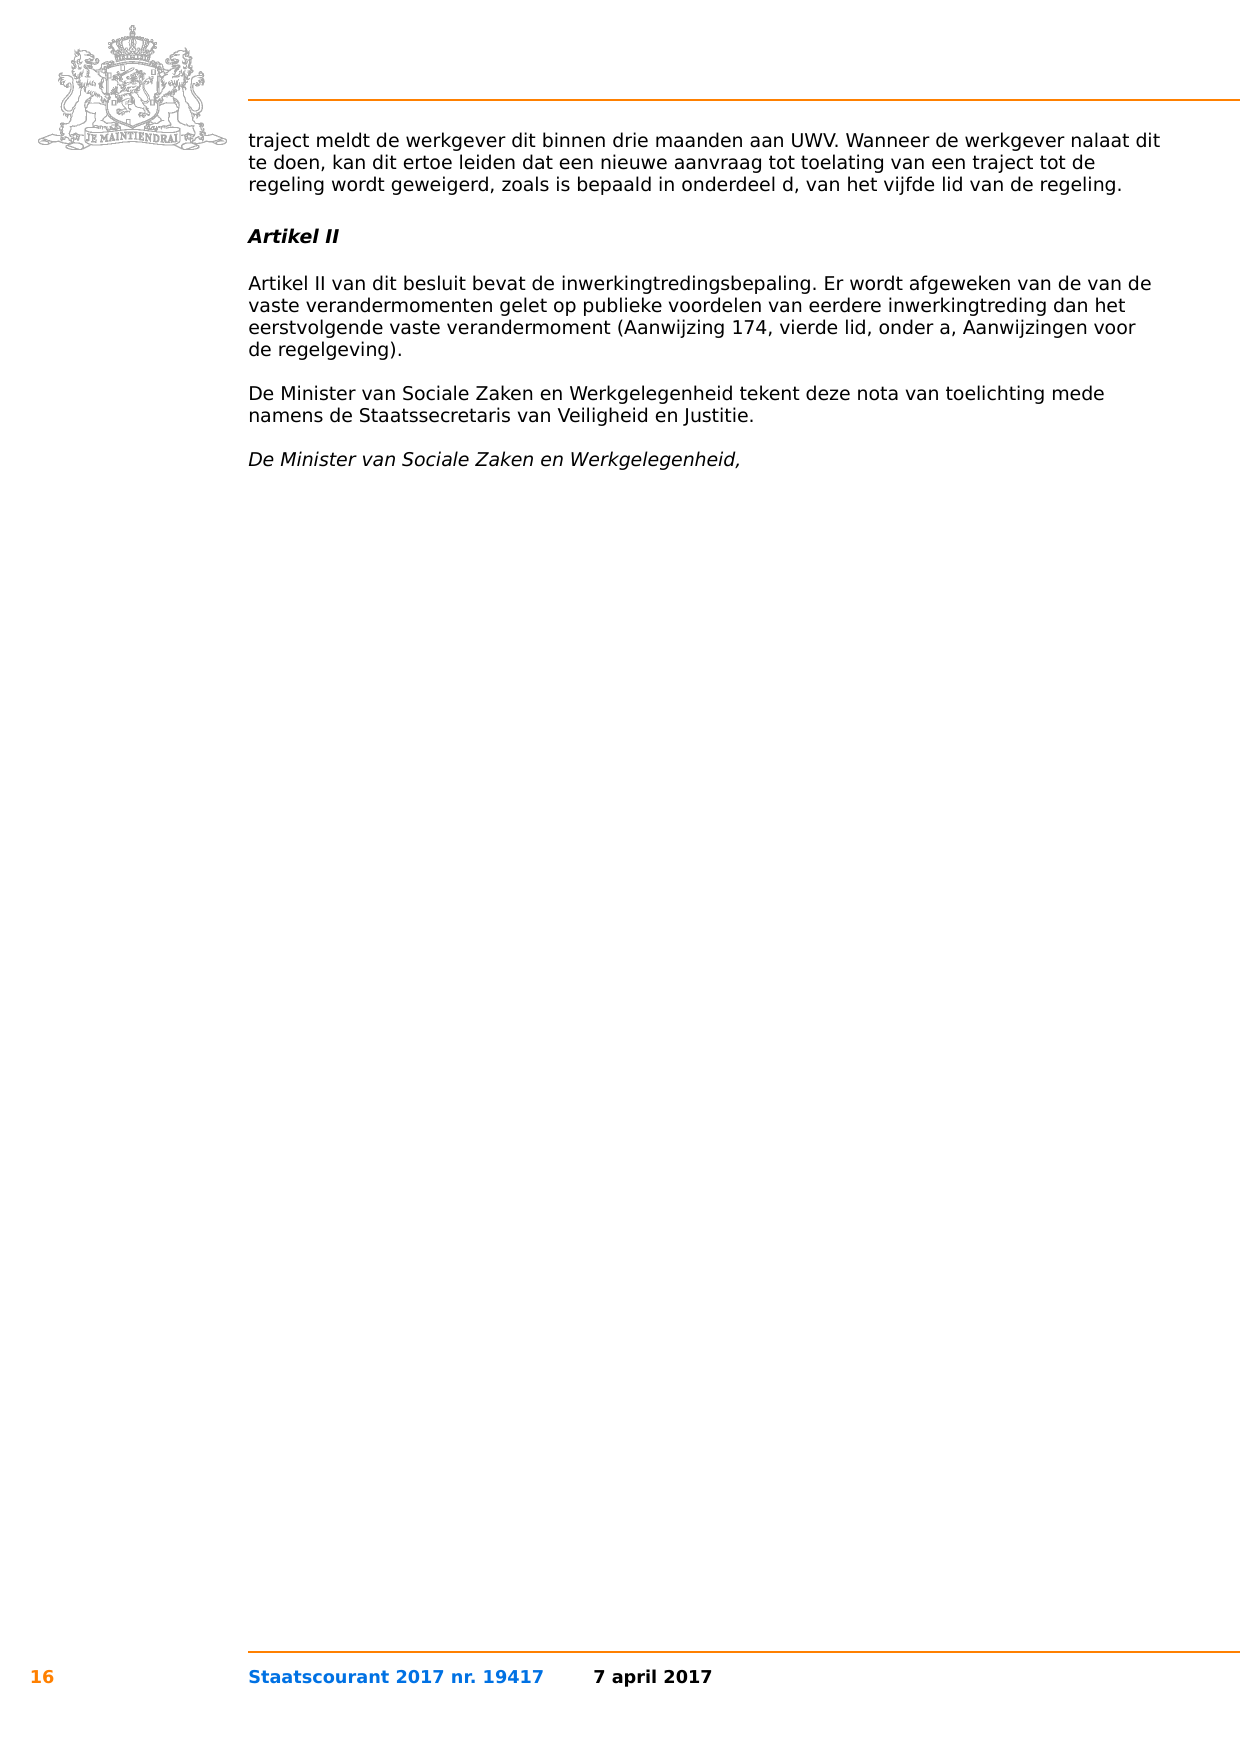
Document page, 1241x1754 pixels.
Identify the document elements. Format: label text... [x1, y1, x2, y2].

text Artikel II van dit besluit bevat de inwerkingtredingsbepaling. Er wordt afgeweken van de van de vaste verandermomenten gelet op publieke voordelen van eerdere inwerkingtreding dan het eerstvolgende vaste verandermoment (Aanwijzing 174, vierde lid, onder a, Aanwijzingen voor de regelgeving). [248, 273, 1163, 361]
text traject meldt de werkgever dit binnen drie maanden aan UWV. Wanneer de werkgever nalaat dit te doen, kan dit ertoe leiden dat een nieuwe aanvraag tot toelating van een traject tot de regeling wordt geweigerd, zoals is bepaald in onderdeel d, van het vijfde lid van de regeling. [248, 130, 1163, 196]
text De Minister van Sociale Zaken en Werkgelegenheid tekent deze nota van toelichting mede namens de Staatssecretaris van Veiligheid en Justitie. [248, 383, 1163, 427]
picture [38, 25, 227, 150]
subtitle Artikel II [248, 226, 1163, 248]
text De Minister van Sociale Zaken en Werkgelegenheid, [248, 448, 1163, 470]
